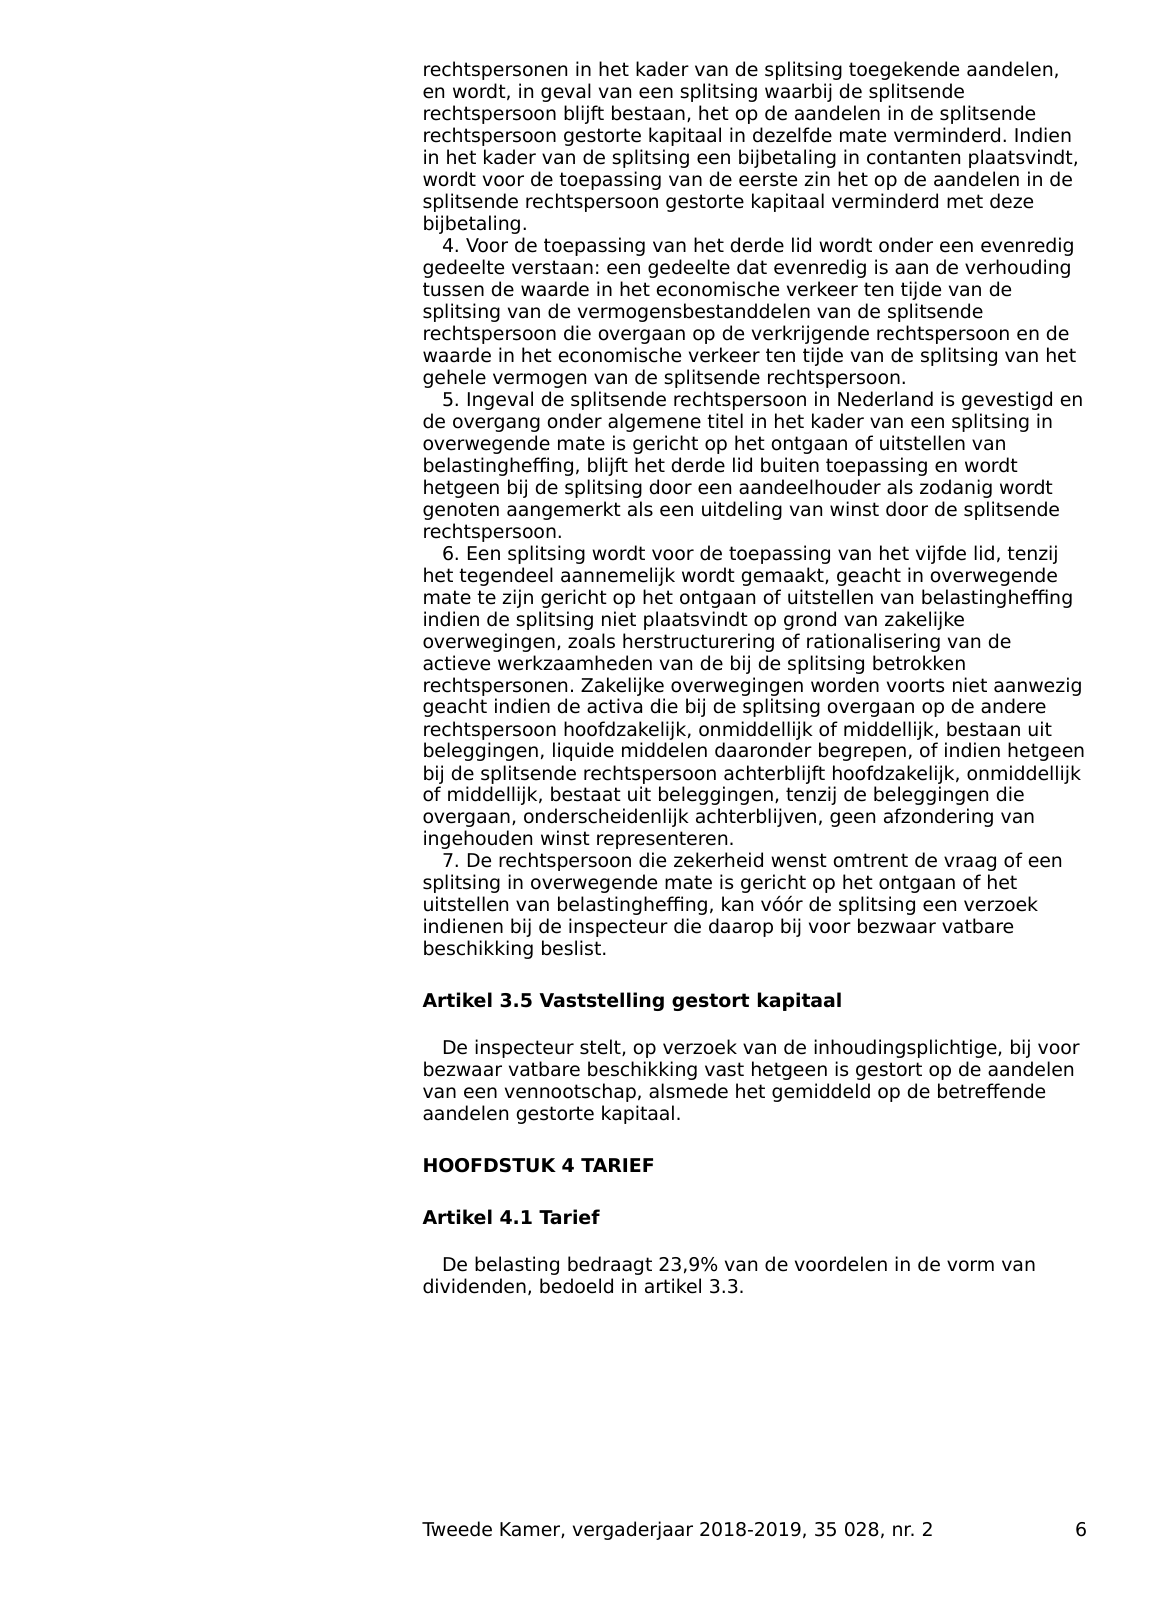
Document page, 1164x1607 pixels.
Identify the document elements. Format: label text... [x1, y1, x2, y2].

text 6. Een splitsing wordt voor de toepassing van het vijfde lid, tenzij het tegendeel aannemelijk wordt gemaakt, geacht in overwegende mate te zijn gericht op het ontgaan of uitstellen van belastingheffing indien de splitsing niet plaatsvindt op grond van zakelijke overwegingen, zoals herstructurering of rationalisering van de actieve werkzaamheden van de bij de splitsing betrokken rechtspersonen. Zakelijke overwegingen worden voorts niet aanwezig geacht indien de activa die bij de splitsing overgaan op de andere rechtspersoon hoofdzakelijk, onmiddellijk of middellijk, bestaan uit beleggingen, liquide middelen daaronder begrepen, of indien hetgeen bij de splitsende rechtspersoon achterblijft hoofdzakelijk, onmiddellijk of middellijk, bestaat uit beleggingen, tenzij de beleggingen die overgaan, onderscheidenlijk achterblijven, geen afzondering van ingehouden winst representeren. [422, 543, 1087, 850]
subtitle Artikel 4.1 Tarief [422, 1207, 1087, 1229]
text 7. De rechtspersoon die zekerheid wenst omtrent de vraag of een splitsing in overwegende mate is gericht op het ontgaan of het uitstellen van belastingheffing, kan vóór de splitsing een verzoek indienen bij de inspecteur die daarop bij voor bezwaar vatbare beschikking beslist. [422, 850, 1087, 960]
text 4. Voor de toepassing van het derde lid wordt onder een evenredig gedeelte verstaan: een gedeelte dat evenredig is aan de verhouding tussen de waarde in het economische verkeer ten tijde van de splitsing van de vermogensbestanddelen van de splitsende rechtspersoon die overgaan op de verkrijgende rechtspersoon en de waarde in het economische verkeer ten tijde van de splitsing van het gehele vermogen van de splitsende rechtspersoon. [422, 235, 1087, 389]
text De belasting bedraagt 23,9% van de voordelen in de vorm van dividenden, bedoeld in artikel 3.3. [422, 1254, 1087, 1298]
text rechtspersonen in het kader van de splitsing toegekende aandelen, en wordt, in geval van een splitsing waarbij de splitsende rechtspersoon blijft bestaan, het op de aandelen in de splitsende rechtspersoon gestorte kapitaal in dezelfde mate verminderd. Indien in het kader van de splitsing een bijbetaling in contanten plaatsvindt, wordt voor de toepassing van de eerste zin het op de aandelen in de splitsende rechtspersoon gestorte kapitaal verminderd met deze bijbetaling. [422, 59, 1087, 235]
subtitle HOOFDSTUK 4 TARIEF [422, 1155, 1087, 1177]
text 5. Ingeval de splitsende rechtspersoon in Nederland is gevestigd en de overgang onder algemene titel in het kader van een splitsing in overwegende mate is gericht op het ontgaan of uitstellen van belastingheffing, blijft het derde lid buiten toepassing en wordt hetgeen bij de splitsing door een aandeelhouder als zodanig wordt genoten aangemerkt als een uitdeling van winst door de splitsende rechtspersoon. [422, 389, 1087, 543]
text De inspecteur stelt, op verzoek van de inhoudingsplichtige, bij voor bezwaar vatbare beschikking vast hetgeen is gestort op de aandelen van een vennootschap, alsmede het gemiddeld op de betreffende aandelen gestorte kapitaal. [422, 1037, 1087, 1125]
subtitle Artikel 3.5 Vaststelling gestort kapitaal [422, 990, 1087, 1012]
